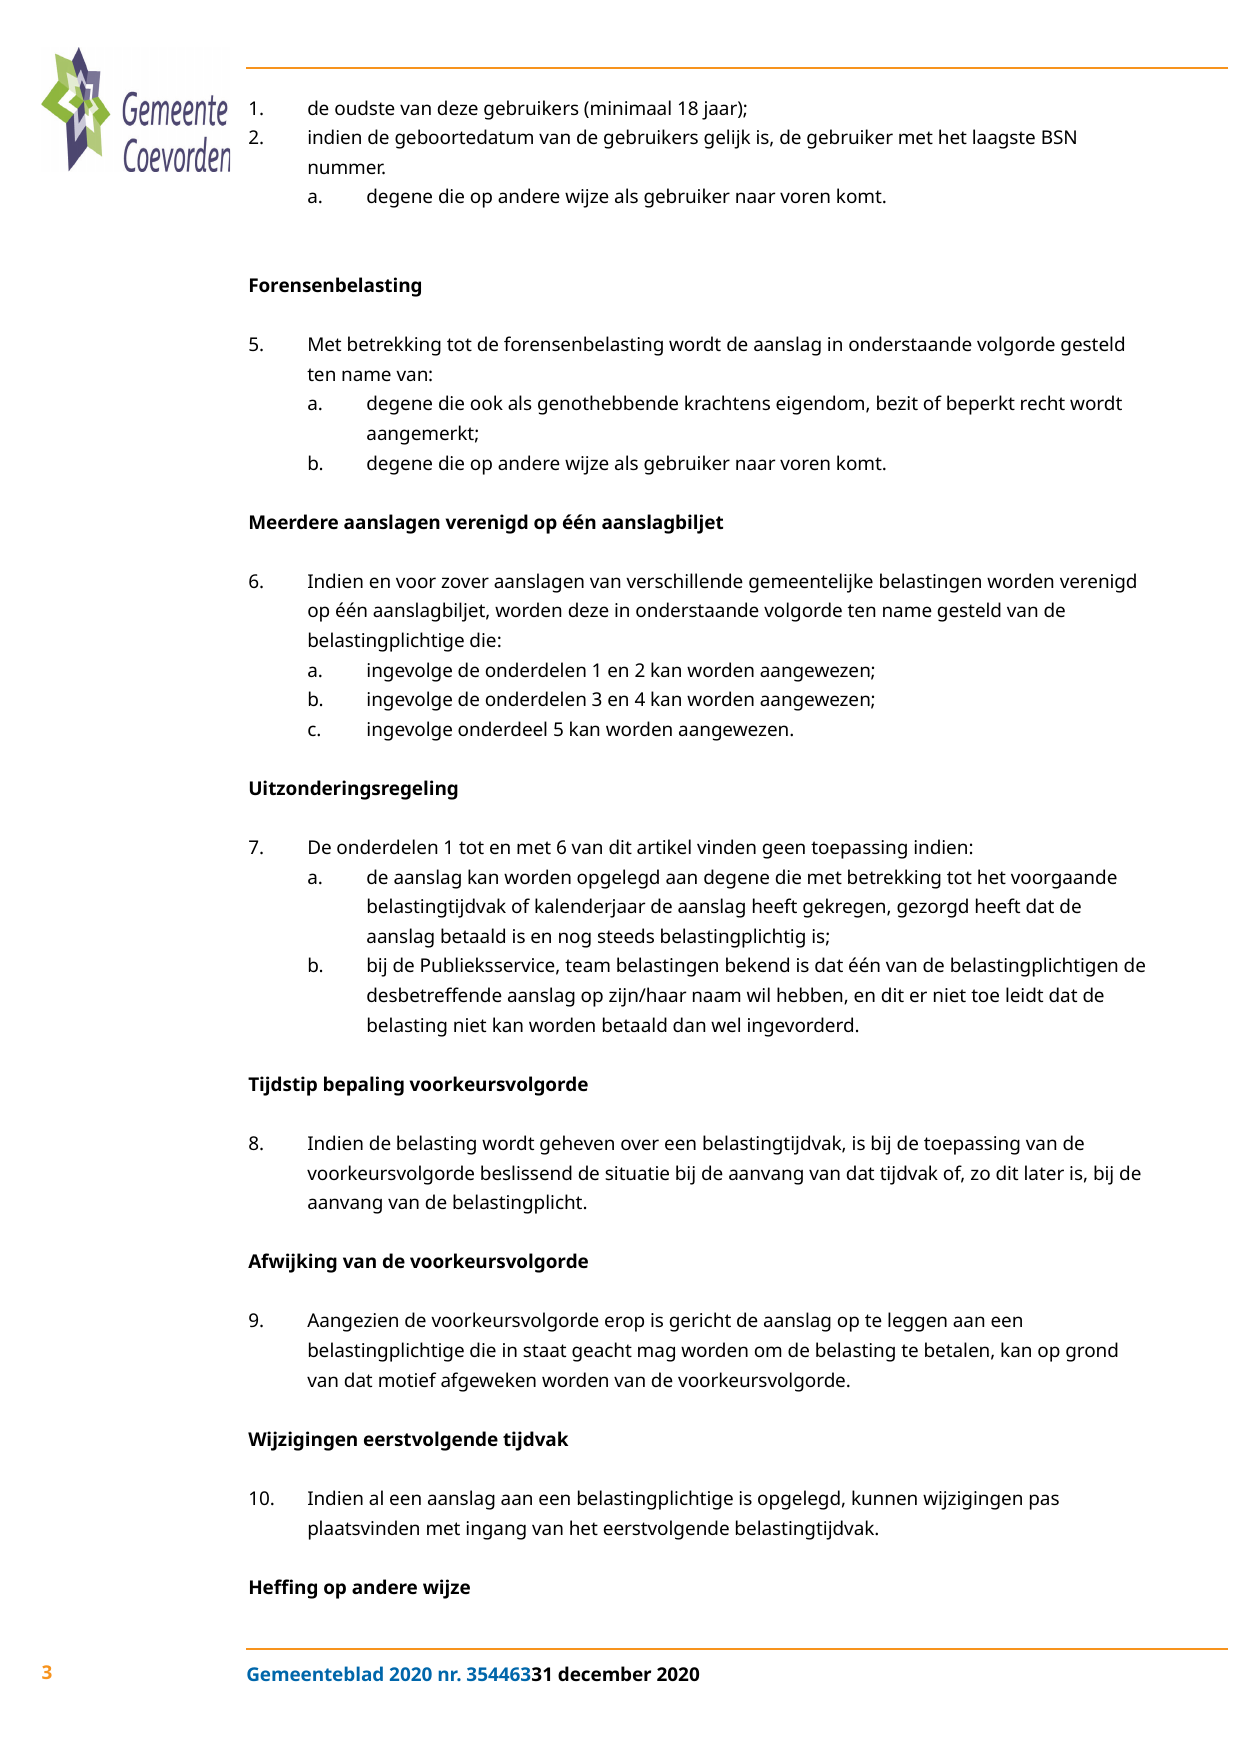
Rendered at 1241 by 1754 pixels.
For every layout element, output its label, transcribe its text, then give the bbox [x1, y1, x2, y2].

list degene die op andere wijze als gebruiker naar voren komt. [307, 183, 1152, 209]
list degene die op andere wijze als gebruiker naar voren komt. [307, 450, 1152, 476]
list Indien de belasting wordt geheven over een belastingtijdvak, is bij de toepassing van de voorkeursvolgorde beslissend de situatie bij de aanvang van dat tijdvak of, zo dit later is, bij de aanvang van de belastingplicht. [248, 1130, 1152, 1215]
list degene die ook als genothebbende krachtens eigendom, bezit of beperkt recht wordt aangemerkt; [307, 391, 1152, 446]
list ingevolge de onderdelen 1 en 2 kan worden aangewezen; [307, 657, 1152, 683]
list indien de geboortedatum van de gebruikers gelijk is, de gebruiker met het laagste BSN nummer. [248, 124, 1152, 180]
picture [41, 47, 231, 172]
list De onderdelen 1 tot en met 6 van dit artikel vinden geen toepassing indien: [248, 834, 1152, 860]
text Heffing op andere wijze [248, 1574, 1152, 1600]
text Uitzonderingsregeling [248, 775, 1152, 801]
list de aanslag kan worden opgelegd aan degene die met betrekking tot het voorgaande belastingtijdvak of kalenderjaar de aanslag heeft gekregen, gezorgd heeft dat de aanslag betaald is en nog steeds belastingplichtig is; [307, 864, 1152, 949]
text Afwijking van de voorkeursvolgorde [248, 1248, 1152, 1274]
list Met betrekking tot de forensenbelasting wordt de aanslag in onderstaande volgorde gesteld ten name van: [248, 331, 1152, 387]
text Tijdstip bepaling voorkeursvolgorde [248, 1071, 1152, 1097]
text Forensenbelasting [248, 272, 1152, 298]
list Aangezien de voorkeursvolgorde erop is gericht de aanslag op te leggen aan een belastingplichtige die in staat geacht mag worden om de belasting te betalen, kan op grond van dat motief afgeweken worden van de voorkeursvolgorde. [248, 1308, 1152, 1393]
text Wijzigingen eerstvolgende tijdvak [248, 1426, 1152, 1452]
list ingevolge onderdeel 5 kan worden aangewezen. [307, 716, 1152, 742]
list Indien al een aanslag aan een belastingplichtige is opgelegd, kunnen wijzigingen pas plaatsvinden met ingang van het eerstvolgende belastingtijdvak. [248, 1485, 1152, 1541]
list Indien en voor zover aanslagen van verschillende gemeentelijke belastingen worden verenigd op één aanslagbiljet, worden deze in onderstaande volgorde ten name gesteld van de belastingplichtige die: [248, 568, 1152, 653]
text Meerdere aanslagen verenigd op één aanslagbiljet [248, 509, 1152, 535]
list ingevolge de onderdelen 3 en 4 kan worden aangewezen; [307, 686, 1152, 712]
list bij de Publieksservice, team belastingen bekend is dat één van de belastingplichtigen de desbetreffende aanslag op zijn/haar naam wil hebben, en dit er niet toe leidt dat de belasting niet kan worden betaald dan wel ingevorderd. [307, 953, 1152, 1038]
list de oudste van deze gebruikers (minimaal 18 jaar); [248, 95, 1152, 121]
